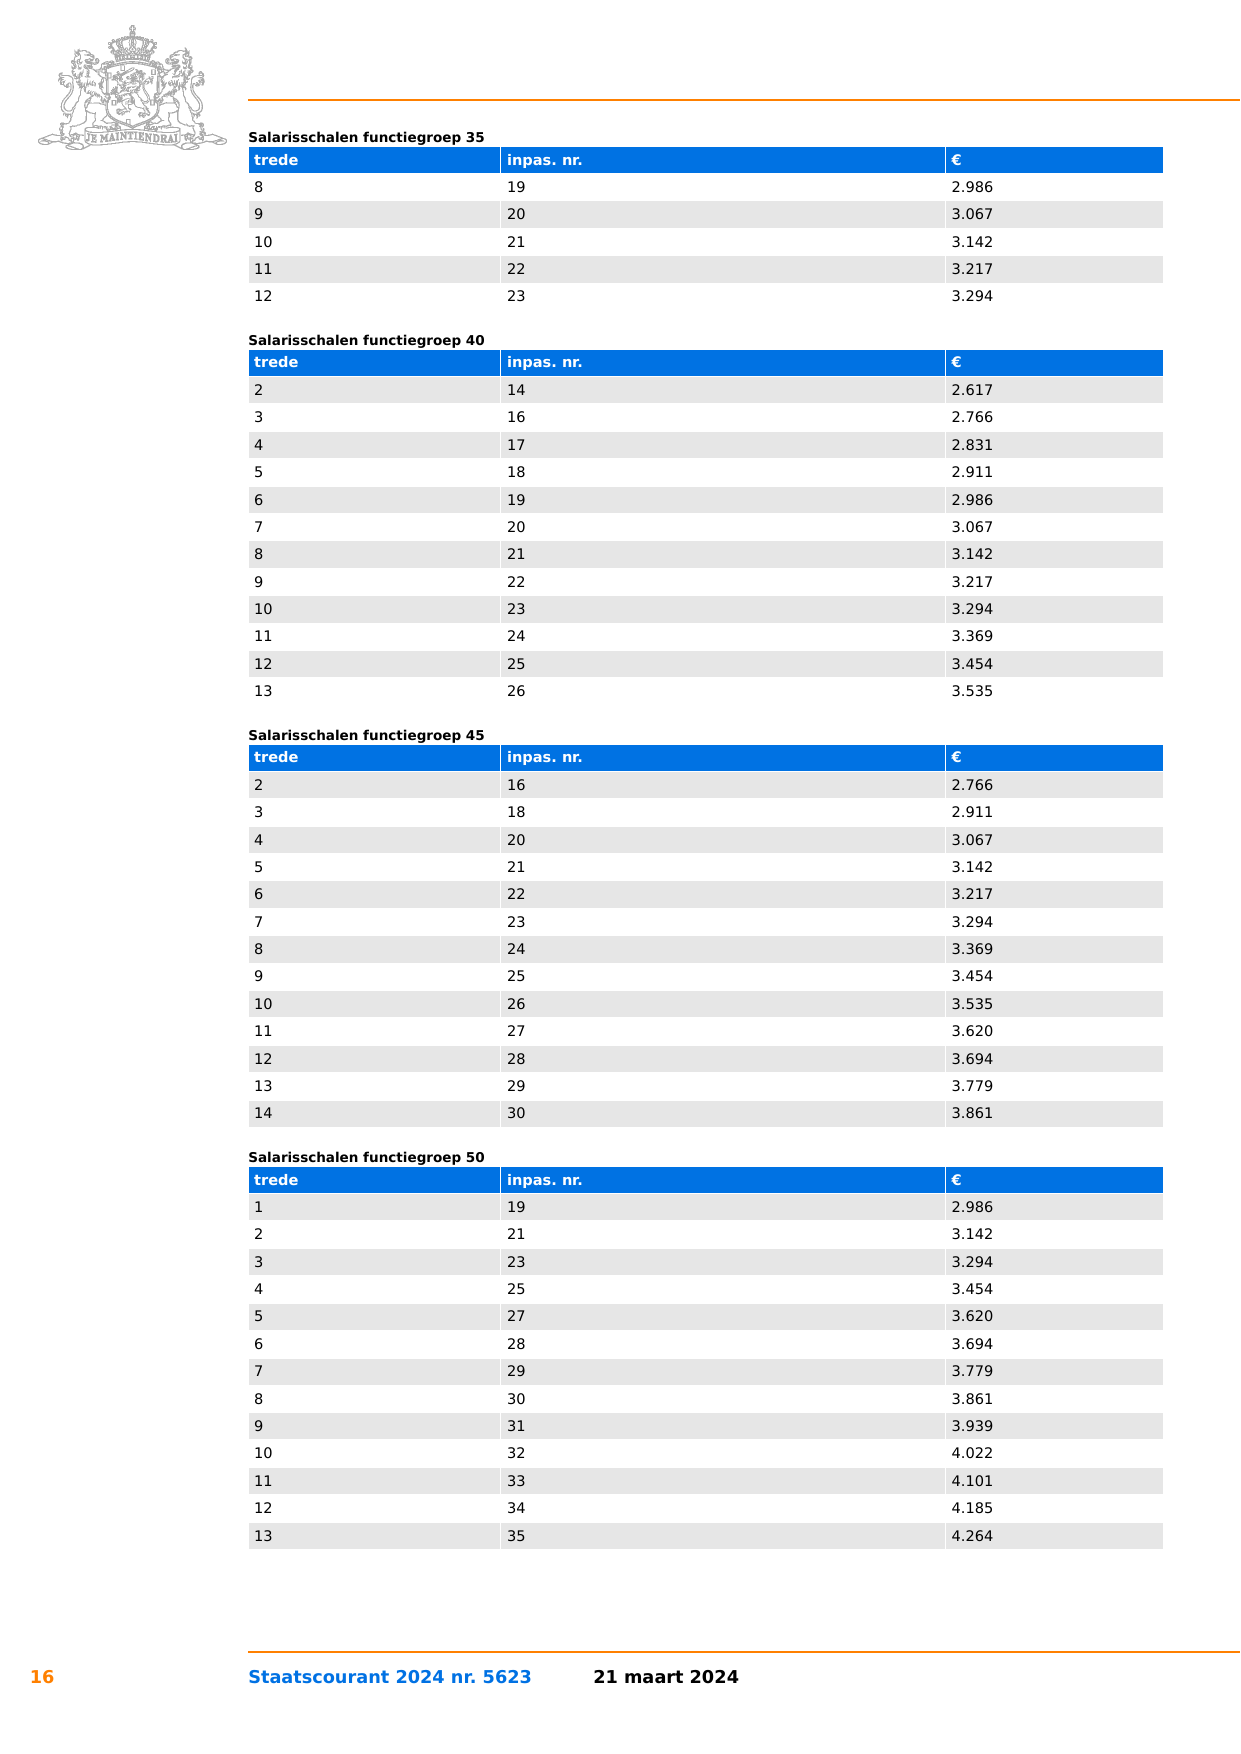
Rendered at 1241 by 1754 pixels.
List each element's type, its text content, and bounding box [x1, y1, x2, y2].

table_cell 3.861 [946, 1101, 1163, 1127]
table_cell 4 [249, 1276, 500, 1303]
table_cell 23 [501, 284, 945, 310]
table_cell 8 [249, 174, 500, 200]
table_cell 3.294 [946, 909, 1163, 935]
table_cell 3.535 [946, 679, 1163, 705]
table_cell 2 [249, 1221, 500, 1248]
table_cell 8 [249, 541, 500, 568]
table_cell 3.779 [946, 1073, 1163, 1099]
table_header Salarisschalen functiegroep 35 [248, 130, 1163, 146]
table_cell 3.939 [946, 1413, 1163, 1439]
table_cell 22 [501, 569, 945, 595]
table_cell 3.067 [946, 827, 1163, 853]
table_cell 3.454 [946, 964, 1163, 990]
table_cell 13 [249, 679, 500, 705]
table_cell 4 [249, 827, 500, 853]
table_cell 14 [249, 1101, 500, 1127]
table_cell trede [249, 350, 500, 376]
table_cell trede [249, 147, 500, 173]
table_cell 18 [501, 799, 945, 826]
table_cell € [946, 147, 1163, 173]
table_cell 6 [249, 487, 500, 513]
table_cell 12 [249, 284, 500, 310]
table_cell 2.986 [946, 487, 1163, 513]
table_cell 13 [249, 1523, 500, 1549]
table_cell 11 [249, 1019, 500, 1045]
table_cell trede [249, 1167, 500, 1193]
table_cell 21 [501, 229, 945, 255]
table_cell 21 [501, 854, 945, 880]
table_cell 23 [501, 596, 945, 623]
table_cell 19 [501, 487, 945, 513]
table_header Salarisschalen functiegroep 50 [248, 1150, 1163, 1166]
table_cell 2 [249, 772, 500, 798]
table_cell 3 [249, 405, 500, 431]
table_cell 12 [249, 1495, 500, 1522]
table_cell 3 [249, 1249, 500, 1275]
table_cell 32 [501, 1441, 945, 1467]
table_cell 26 [501, 679, 945, 705]
table_cell 18 [501, 459, 945, 486]
table_header Salarisschalen functiegroep 45 [248, 728, 1163, 743]
table_cell 5 [249, 854, 500, 880]
table_cell 20 [501, 514, 945, 540]
table_cell 25 [501, 651, 945, 677]
table_cell 3.861 [946, 1386, 1163, 1412]
table_cell 3.217 [946, 569, 1163, 595]
table_cell 33 [501, 1468, 945, 1494]
table_cell € [946, 1167, 1163, 1193]
table_cell 30 [501, 1386, 945, 1412]
table_cell trede [249, 745, 500, 771]
table_cell 3.369 [946, 624, 1163, 650]
table_cell € [946, 350, 1163, 376]
table_cell 1 [249, 1194, 500, 1220]
table_cell 7 [249, 514, 500, 540]
table_cell 4.101 [946, 1468, 1163, 1494]
table_cell 22 [501, 256, 945, 283]
table_cell 7 [249, 1359, 500, 1385]
table_cell 3.142 [946, 229, 1163, 255]
table_cell 34 [501, 1495, 945, 1522]
table_cell 3.294 [946, 284, 1163, 310]
table_cell inpas. nr. [501, 745, 945, 771]
table_cell inpas. nr. [501, 1167, 945, 1193]
table_cell 19 [501, 1194, 945, 1220]
table_cell 10 [249, 229, 500, 255]
table_cell 12 [249, 1046, 500, 1072]
table_cell 26 [501, 991, 945, 1017]
table_cell 3.217 [946, 256, 1163, 283]
table_cell 21 [501, 541, 945, 568]
table_cell 3.294 [946, 596, 1163, 623]
table_cell 9 [249, 201, 500, 228]
table_cell 8 [249, 936, 500, 963]
table_cell 27 [501, 1019, 945, 1045]
table_cell 4.185 [946, 1495, 1163, 1522]
table_cell 21 [501, 1221, 945, 1248]
table_cell 16 [501, 405, 945, 431]
table_cell 3.454 [946, 1276, 1163, 1303]
table_cell 23 [501, 1249, 945, 1275]
table_cell 2.986 [946, 1194, 1163, 1220]
table_cell 29 [501, 1073, 945, 1099]
table_cell 23 [501, 909, 945, 935]
table_cell 22 [501, 881, 945, 908]
table_cell 20 [501, 827, 945, 853]
table_cell inpas. nr. [501, 147, 945, 173]
table_cell 9 [249, 569, 500, 595]
table_cell 3.694 [946, 1331, 1163, 1357]
table_cell 25 [501, 1276, 945, 1303]
table_cell 31 [501, 1413, 945, 1439]
table_cell 4.022 [946, 1441, 1163, 1467]
table_cell 9 [249, 1413, 500, 1439]
table_cell 17 [501, 432, 945, 458]
table_cell 3.067 [946, 201, 1163, 228]
table_cell 14 [501, 377, 945, 403]
table_cell 11 [249, 1468, 500, 1494]
table_cell 4.264 [946, 1523, 1163, 1549]
table_cell 2.766 [946, 405, 1163, 431]
table_cell 11 [249, 256, 500, 283]
table_cell 3.454 [946, 651, 1163, 677]
table_cell 24 [501, 936, 945, 963]
table_cell 3.142 [946, 854, 1163, 880]
table_cell 3.217 [946, 881, 1163, 908]
table_cell 3.779 [946, 1359, 1163, 1385]
table_cell 10 [249, 596, 500, 623]
table_cell 2.986 [946, 174, 1163, 200]
table_cell 30 [501, 1101, 945, 1127]
table_cell 2.911 [946, 799, 1163, 826]
table_cell 11 [249, 624, 500, 650]
table_cell 2.831 [946, 432, 1163, 458]
table_cell 10 [249, 1441, 500, 1467]
table_cell 3.620 [946, 1019, 1163, 1045]
table_cell 2.911 [946, 459, 1163, 486]
table_cell 5 [249, 459, 500, 486]
table_cell 8 [249, 1386, 500, 1412]
table_cell 5 [249, 1304, 500, 1330]
table_cell 13 [249, 1073, 500, 1099]
table_cell 19 [501, 174, 945, 200]
table_cell 2.617 [946, 377, 1163, 403]
table_cell 20 [501, 201, 945, 228]
table_cell 3.620 [946, 1304, 1163, 1330]
table_cell 10 [249, 991, 500, 1017]
table_cell inpas. nr. [501, 350, 945, 376]
table_cell 3.294 [946, 1249, 1163, 1275]
table_cell 28 [501, 1046, 945, 1072]
table_cell 3 [249, 799, 500, 826]
table_cell 3.369 [946, 936, 1163, 963]
table_cell 25 [501, 964, 945, 990]
table_cell 16 [501, 772, 945, 798]
table_cell 9 [249, 964, 500, 990]
table_cell 35 [501, 1523, 945, 1549]
table_cell 12 [249, 651, 500, 677]
table_cell 29 [501, 1359, 945, 1385]
table_cell 6 [249, 1331, 500, 1357]
table_cell 28 [501, 1331, 945, 1357]
table_cell 3.142 [946, 541, 1163, 568]
table_cell 4 [249, 432, 500, 458]
table_cell 3.694 [946, 1046, 1163, 1072]
table_cell 3.535 [946, 991, 1163, 1017]
table_cell 2 [249, 377, 500, 403]
table_cell 6 [249, 881, 500, 908]
table_cell 2.766 [946, 772, 1163, 798]
picture [38, 25, 227, 150]
table_cell 7 [249, 909, 500, 935]
table_cell 3.067 [946, 514, 1163, 540]
table_cell € [946, 745, 1163, 771]
table_cell 3.142 [946, 1221, 1163, 1248]
table_cell 24 [501, 624, 945, 650]
table_cell 27 [501, 1304, 945, 1330]
table_header Salarisschalen functiegroep 40 [248, 333, 1163, 349]
